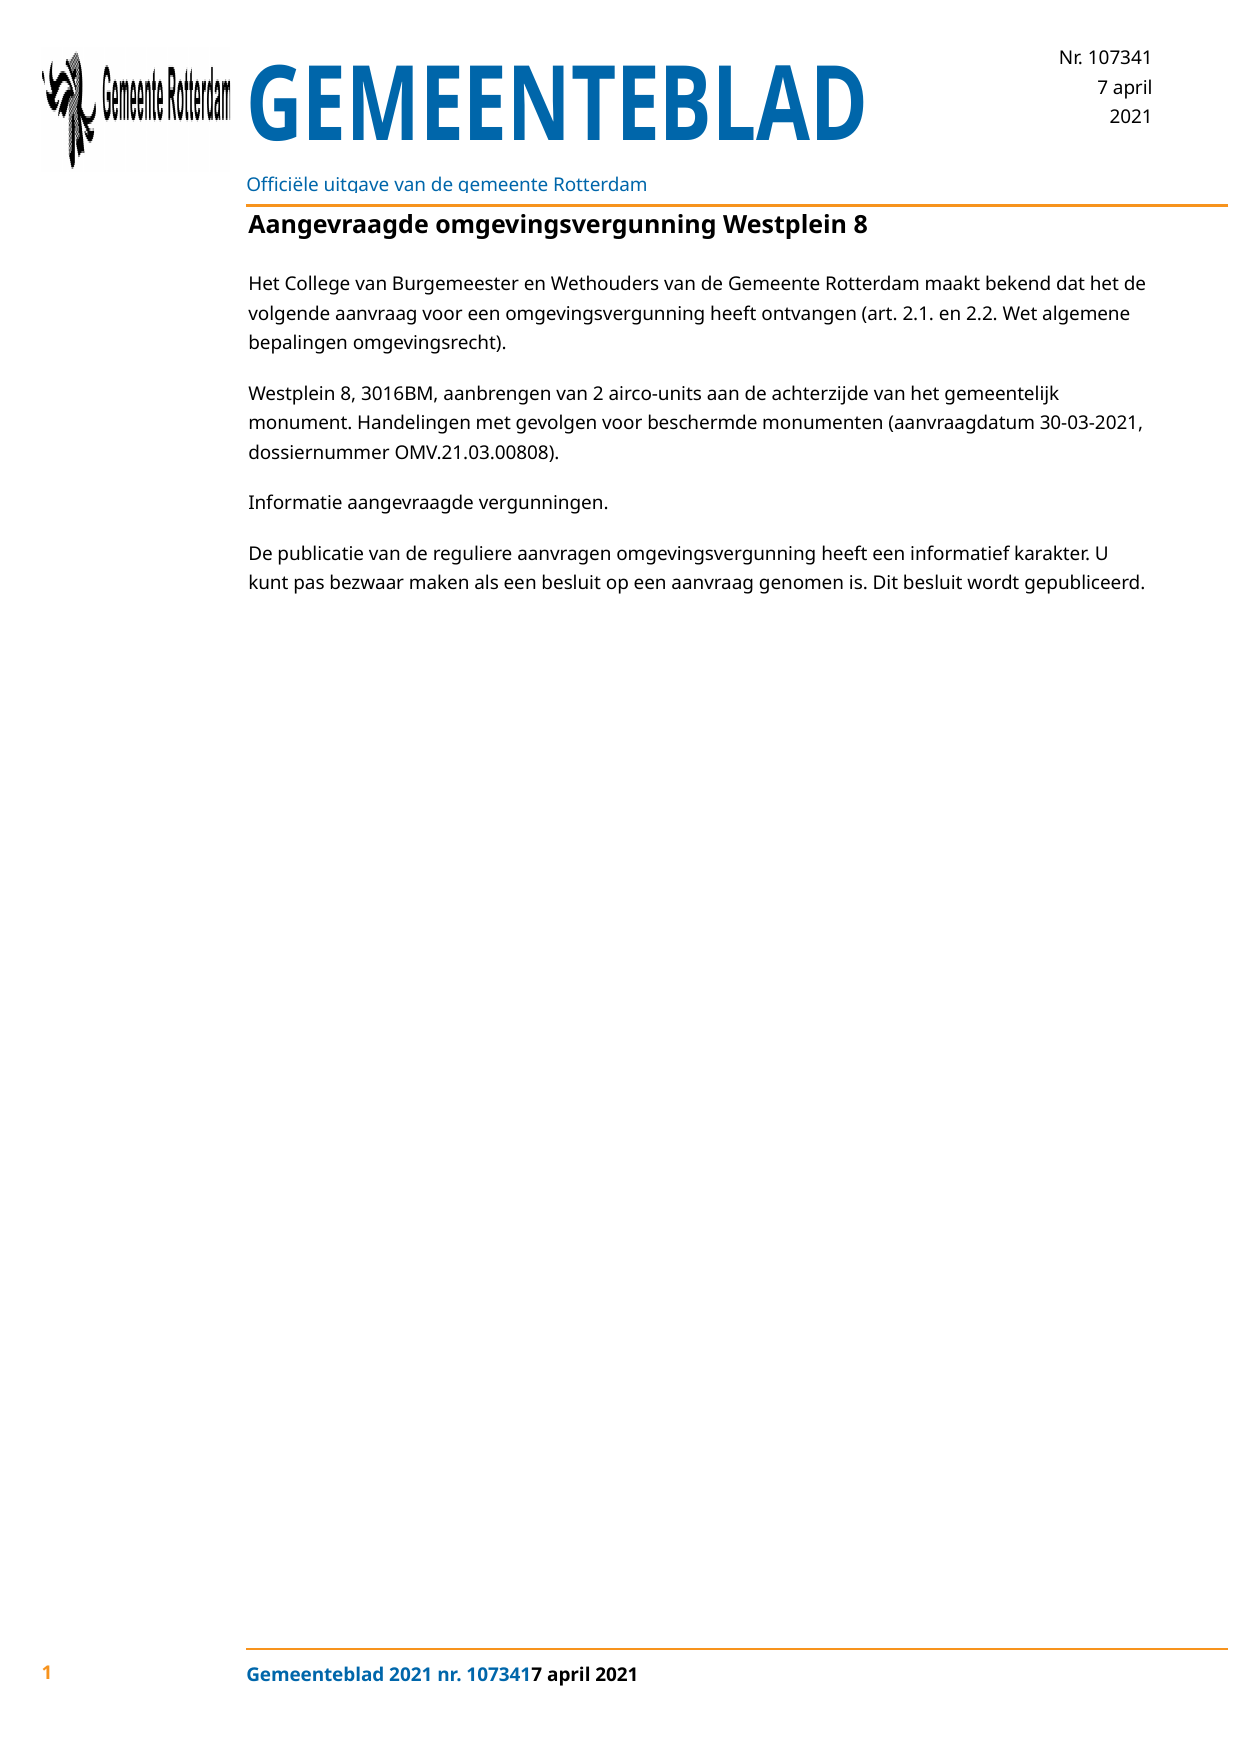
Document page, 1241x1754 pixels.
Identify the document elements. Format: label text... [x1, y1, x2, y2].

text Informatie aangevraagde vergunningen. [248, 489, 1152, 515]
picture [41, 47, 231, 172]
text De publicatie van de reguliere aanvragen omgevingsvergunning heeft een informatief karakter. U kunt pas bezwaar maken als een besluit op een aanvraag genomen is. Dit besluit wordt gepubliceerd. [248, 540, 1152, 595]
text Westplein 8, 3016BM, aanbrengen van 2 airco-units aan de achterzijde van het gemeentelijk monument. Handelingen met gevolgen voor beschermde monumenten (aanvraagdatum 30-03-2021, dossiernummer OMV.21.03.00808). [248, 380, 1152, 465]
text Aangevraagde omgevingsvergunning Westplein 8 [248, 207, 1152, 241]
text Het College van Burgemeester en Wethouders van de Gemeente Rotterdam maakt bekend dat het de volgende aanvraag voor een omgevingsvergunning heeft ontvangen (art. 2.1. en 2.2. Wet algemene bepalingen omgevingsrecht). [248, 270, 1152, 355]
